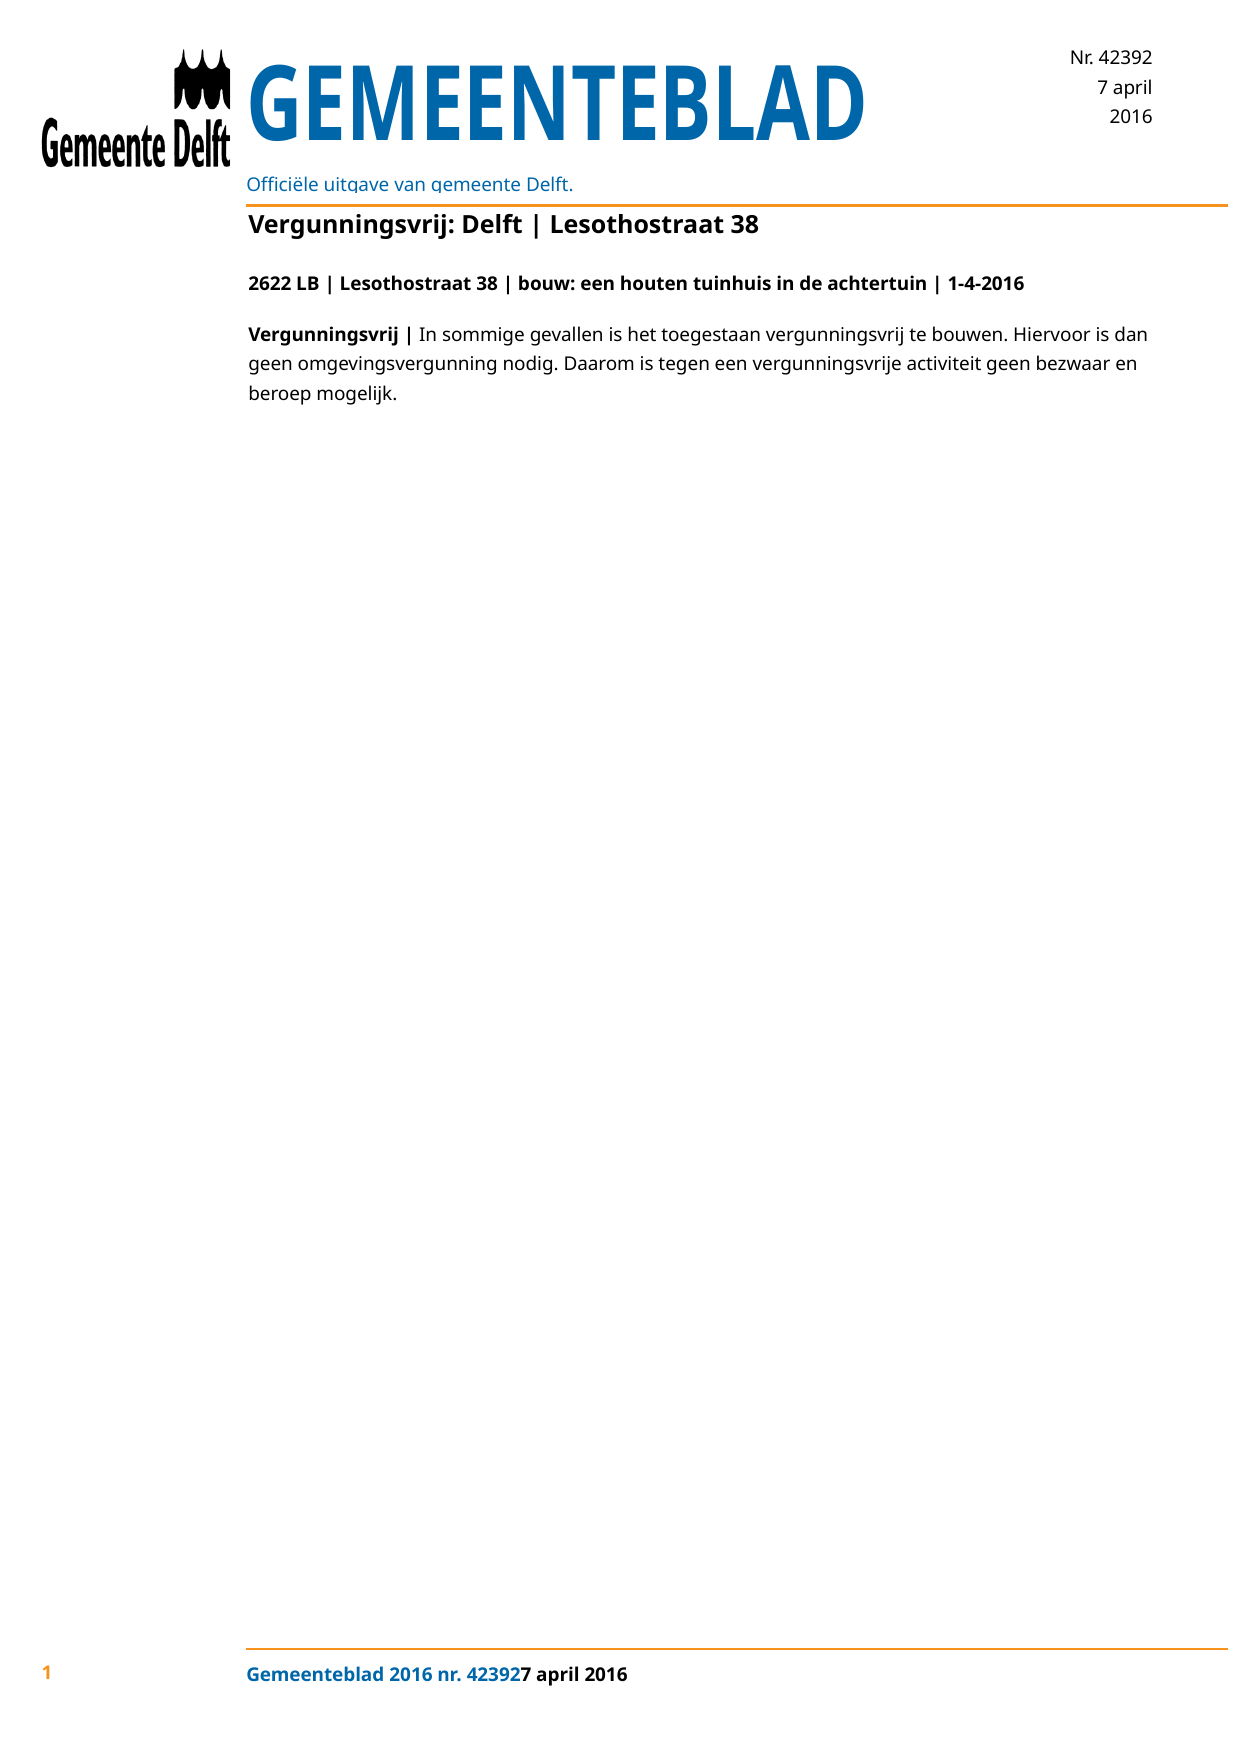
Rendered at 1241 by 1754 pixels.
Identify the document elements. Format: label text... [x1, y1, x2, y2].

text 2622 LB | Lesothostraat 38 | bouw: een houten tuinhuis in de achtertuin | 1-4-2016 [248, 270, 1152, 296]
picture [41, 47, 231, 172]
text Vergunningsvrij: Delft | Lesothostraat 38 [248, 207, 1152, 241]
text Vergunningsvrij | In sommige gevallen is het toegestaan vergunningsvrij te bouwen. Hiervoor is dan geen omgevingsvergunning nodig. Daarom is tegen een vergunningsvrije activiteit geen bezwaar en beroep mogelijk. [248, 321, 1152, 406]
